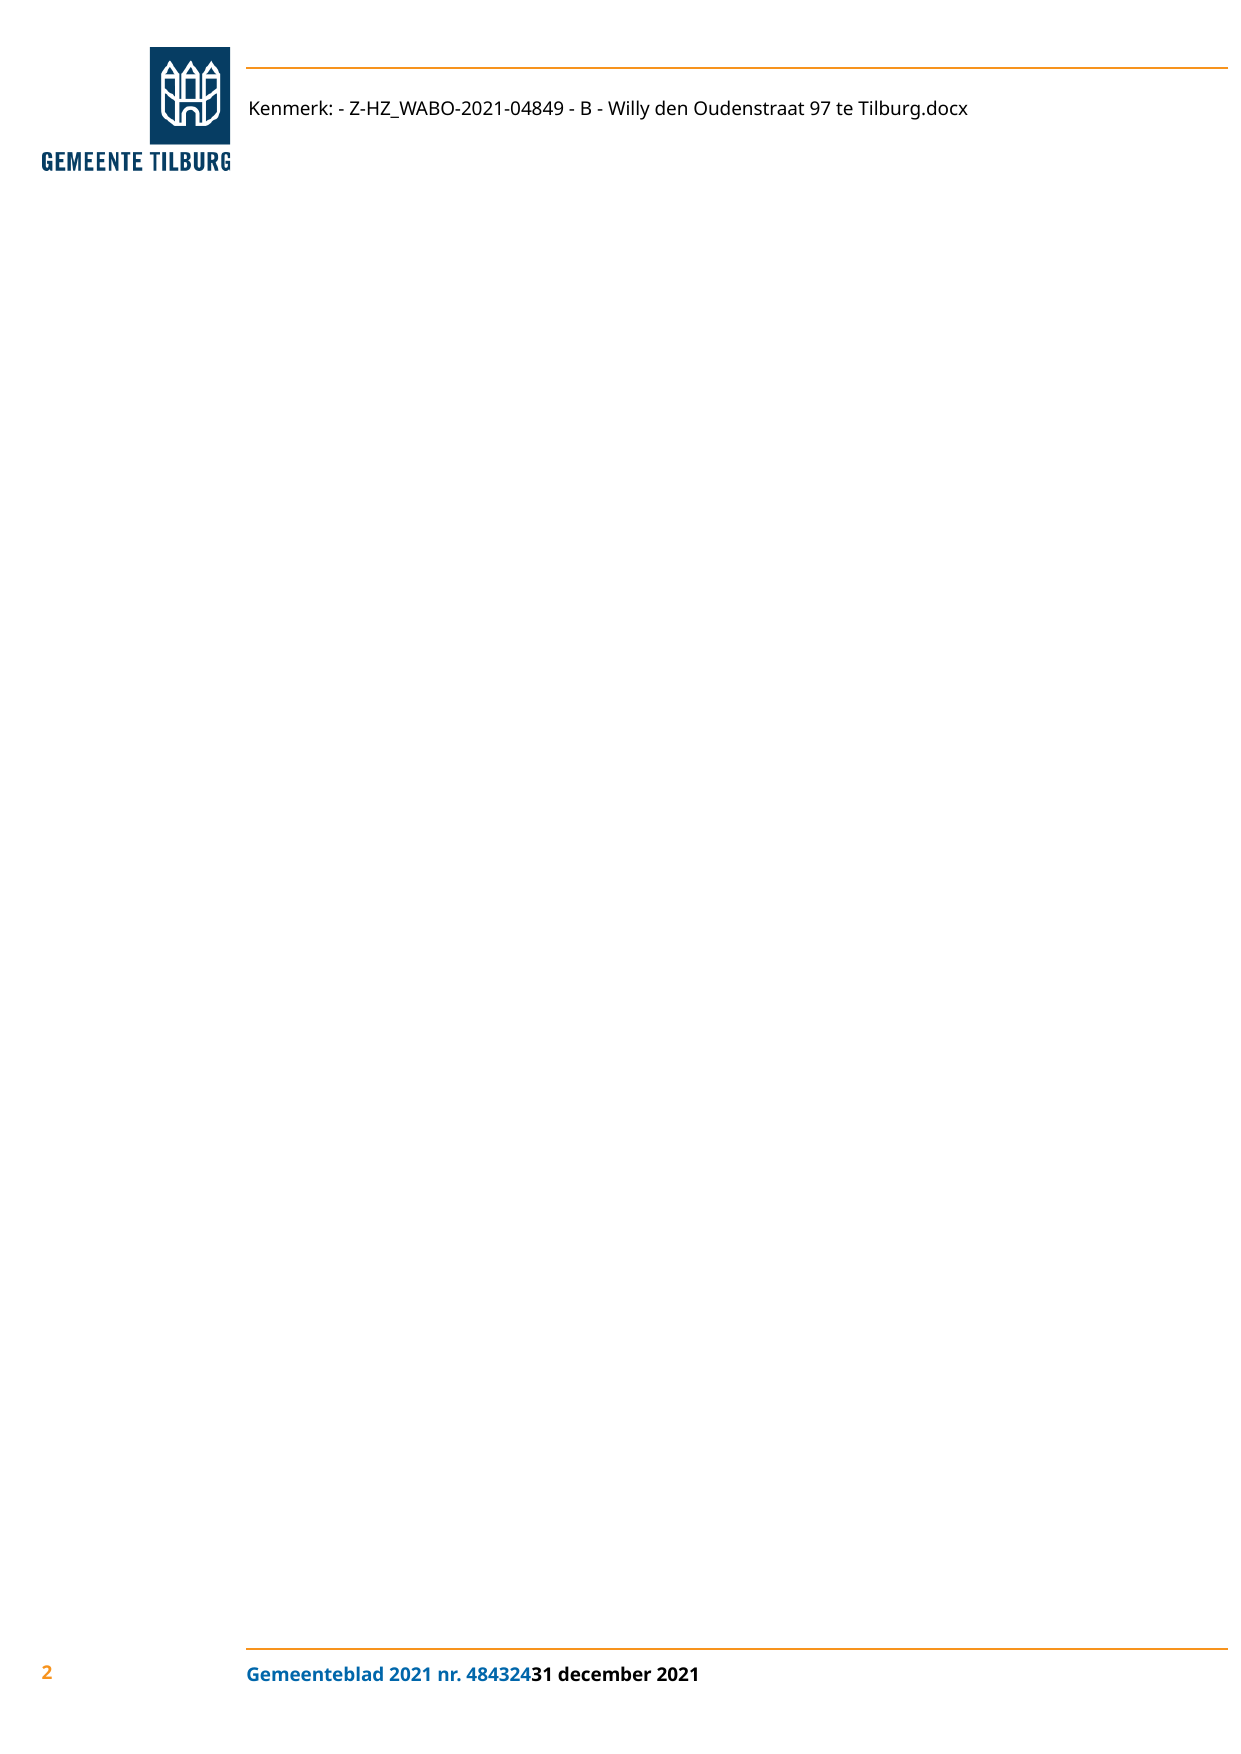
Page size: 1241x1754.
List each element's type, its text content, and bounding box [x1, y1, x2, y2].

picture [41, 47, 231, 172]
text Kenmerk: - Z-HZ_WABO-2021-04849 - B - Willy den Oudenstraat 97 te Tilburg.docx [248, 95, 1152, 121]
